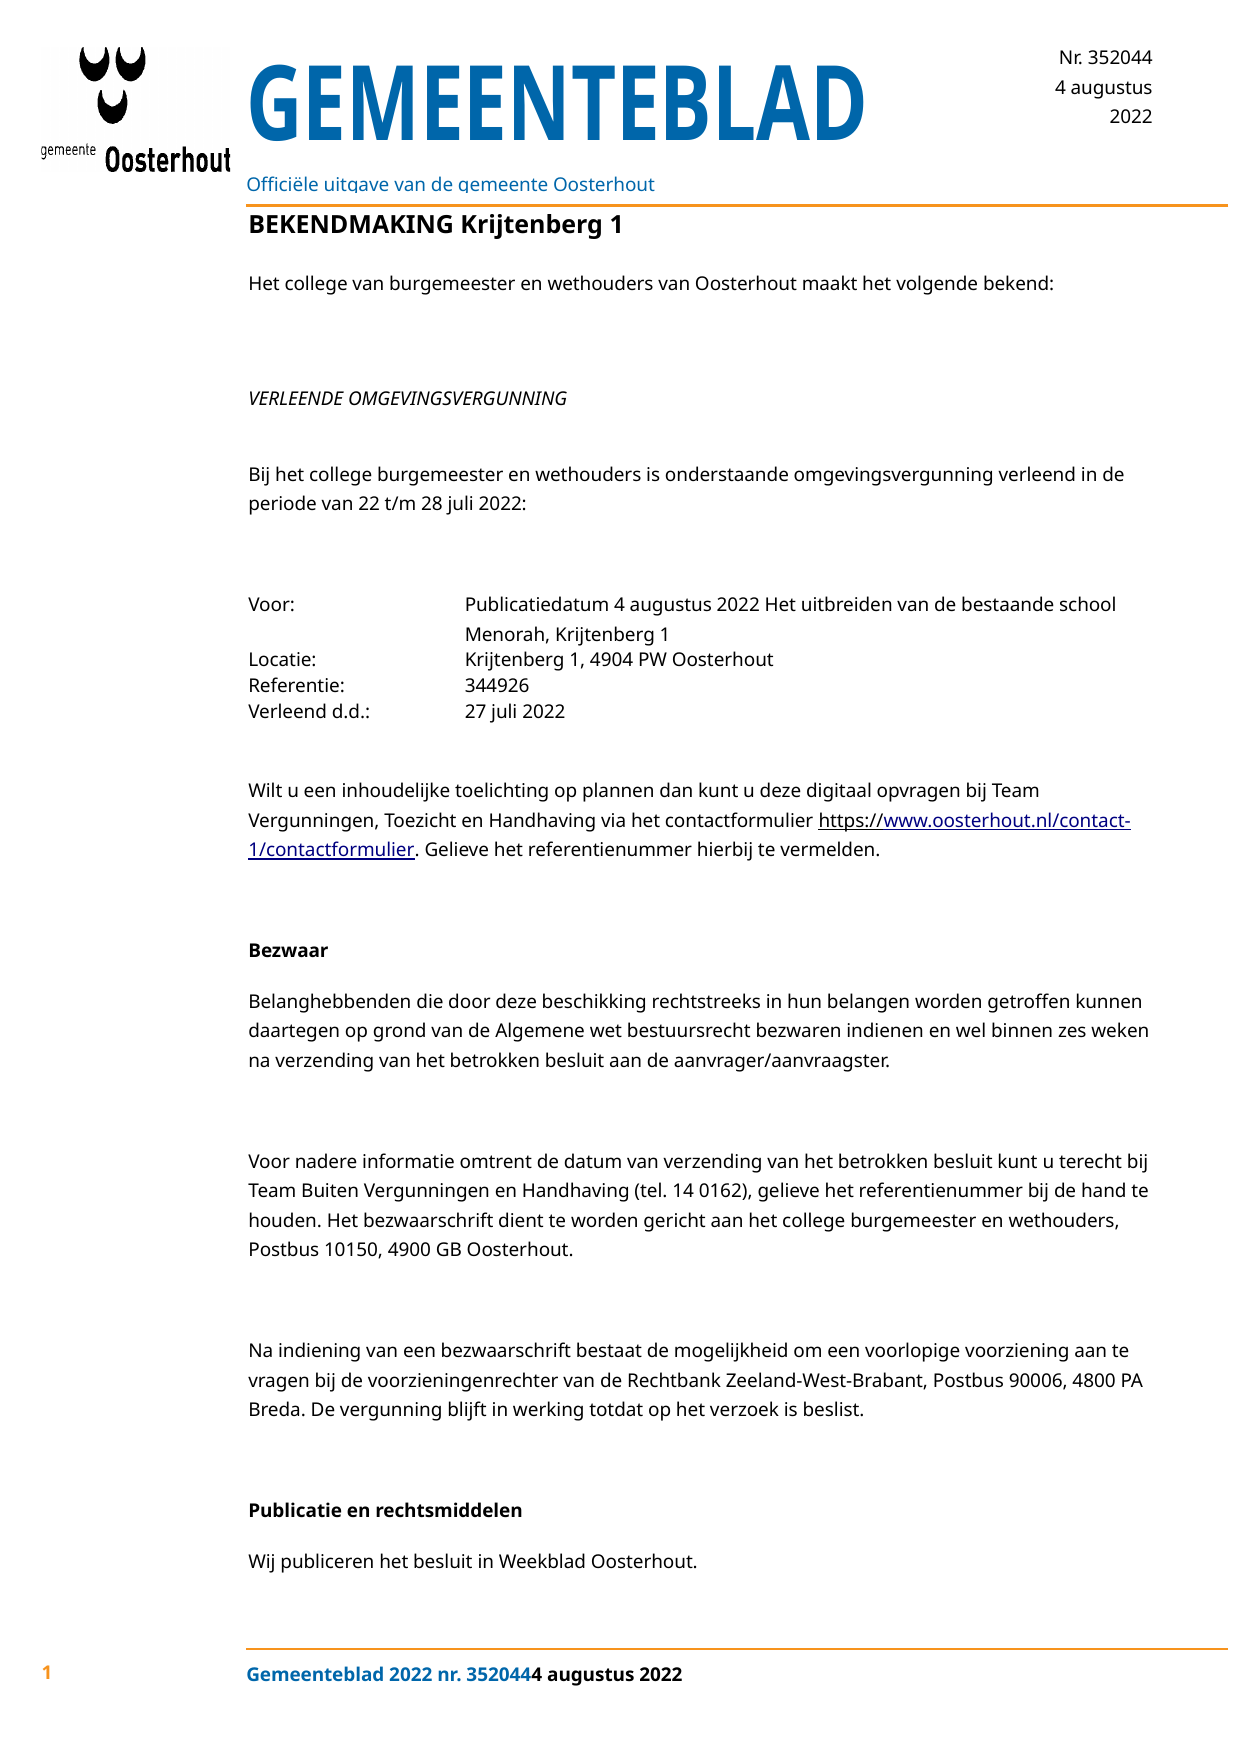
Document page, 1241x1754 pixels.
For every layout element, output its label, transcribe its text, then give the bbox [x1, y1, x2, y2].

table_cell Referentie: [248, 673, 464, 698]
table_header Voor: [248, 591, 464, 647]
text Bezwaar [248, 937, 1152, 963]
text Wilt u een inhoudelijke toelichting op plannen dan kunt u deze digitaal opvragen bij Team Vergunningen, Toezicht en Handhaving via het contactformulier https://www.oosterhout.nl/contact-1/contactformulier. Gelieve het referentienummer hierbij te vermelden. [248, 777, 1152, 862]
text Het college van burgemeester en wethouders van Oosterhout maakt het volgende bekend: [248, 270, 1152, 296]
text Voor nadere informatie omtrent de datum van verzending van het betrokken besluit kunt u terecht bij Team Buiten Vergunningen en Handhaving (tel. 14 0162), gelieve het referentienummer bij de hand te houden. Het bezwaarschrift dient te worden gericht aan het college burgemeester en wethouders, Postbus 10150, 4900 GB Oosterhout. [248, 1148, 1152, 1262]
table_header Publicatiedatum 4 augustus 2022 Het uitbreiden van de bestaande school Menorah, Krijtenberg 1 [465, 591, 1152, 647]
picture [41, 47, 231, 172]
text Bij het college burgemeester en wethouders is onderstaande omgevingsvergunning verleend in de periode van 22 t/m 28 juli 2022: [248, 461, 1152, 516]
table_cell 27 juli 2022 [465, 698, 1152, 724]
text Wij publiceren het besluit in Weekblad Oosterhout. [248, 1548, 1152, 1574]
table_cell Locatie: [248, 647, 464, 672]
text Na indiening van een bezwaarschrift bestaat de mogelijkheid om een voorlopige voorziening aan te vragen bij de voorzieningenrechter van de Rechtbank Zeeland-West-Brabant, Postbus 90006, 4800 PA Breda. De vergunning blijft in werking totdat op het verzoek is beslist. [248, 1337, 1152, 1422]
table_cell 344926 [465, 673, 1152, 698]
table_cell Krijtenberg 1, 4904 PW Oosterhout [465, 647, 1152, 672]
table_cell Verleend d.d.: [248, 698, 464, 724]
text Belanghebbenden die door deze beschikking rechtstreeks in hun belangen worden getroffen kunnen daartegen op grond van de Algemene wet bestuursrecht bezwaren indienen en wel binnen zes weken na verzending van het betrokken besluit aan de aanvrager/aanvraagster. [248, 988, 1152, 1073]
text BEKENDMAKING Krijtenberg 1 [248, 207, 1152, 241]
text Publicatie en rechtsmiddelen [248, 1497, 1152, 1523]
text VERLEENDE OMGEVINGSVERGUNNING [248, 385, 1152, 410]
